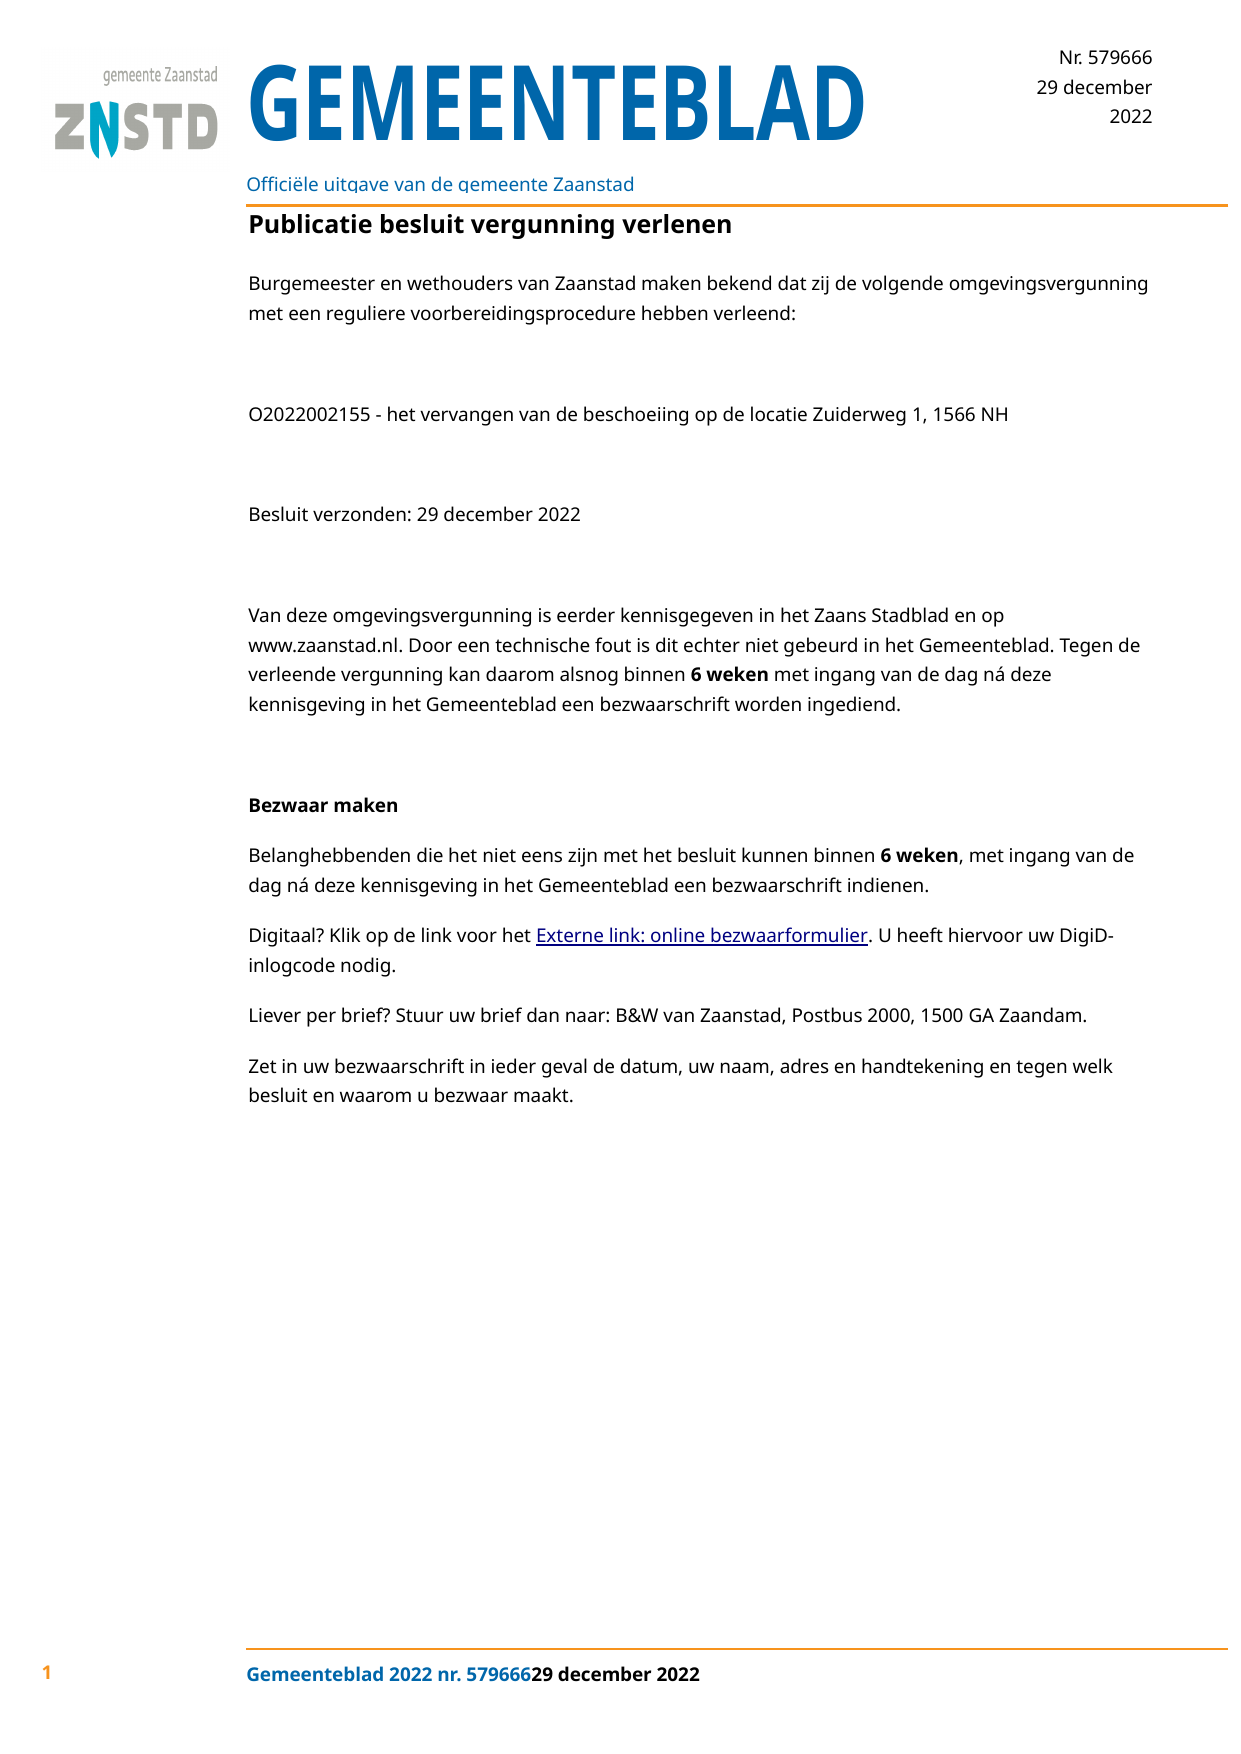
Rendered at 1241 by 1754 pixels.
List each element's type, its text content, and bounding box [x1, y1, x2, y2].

text Van deze omgevingsvergunning is eerder kennisgegeven in het Zaans Stadblad en op www.zaanstad.nl. Door een technische fout is dit echter niet gebeurd in het Gemeenteblad. Tegen de verleende vergunning kan daarom alsnog binnen 6 weken met ingang van de dag ná deze kennisgeving in het Gemeenteblad een bezwaarschrift worden ingediend. [248, 602, 1152, 717]
text Burgemeester en wethouders van Zaanstad maken bekend dat zij de volgende omgevingsvergunning met een reguliere voorbereidingsprocedure hebben verleend: [248, 270, 1152, 326]
picture [41, 47, 231, 172]
text Digitaal? Klik op de link voor het Externe link: online bezwaarformulier. U heeft hiervoor uw DigiD-inlogcode nodig. [248, 922, 1152, 978]
text O2022002155 - het vervangen van de beschoeiing op de locatie Zuiderweg 1, 1566 NH [248, 401, 1152, 426]
text Besluit verzonden: 29 december 2022 [248, 502, 1152, 527]
text Belanghebbenden die het niet eens zijn met het besluit kunnen binnen 6 weken, met ingang van de dag ná deze kennisgeving in het Gemeenteblad een bezwaarschrift indienen. [248, 842, 1152, 898]
text Publicatie besluit vergunning verlenen [248, 207, 1152, 241]
text Bezwaar maken [248, 792, 1152, 818]
text Liever per brief? Stuur uw brief dan naar: B&W van Zaanstad, Postbus 2000, 1500 GA Zaandam. [248, 1002, 1152, 1028]
text Zet in uw bezwaarschrift in ieder geval de datum, uw naam, adres en handtekening en tegen welk besluit en waarom u bezwaar maakt. [248, 1053, 1152, 1108]
